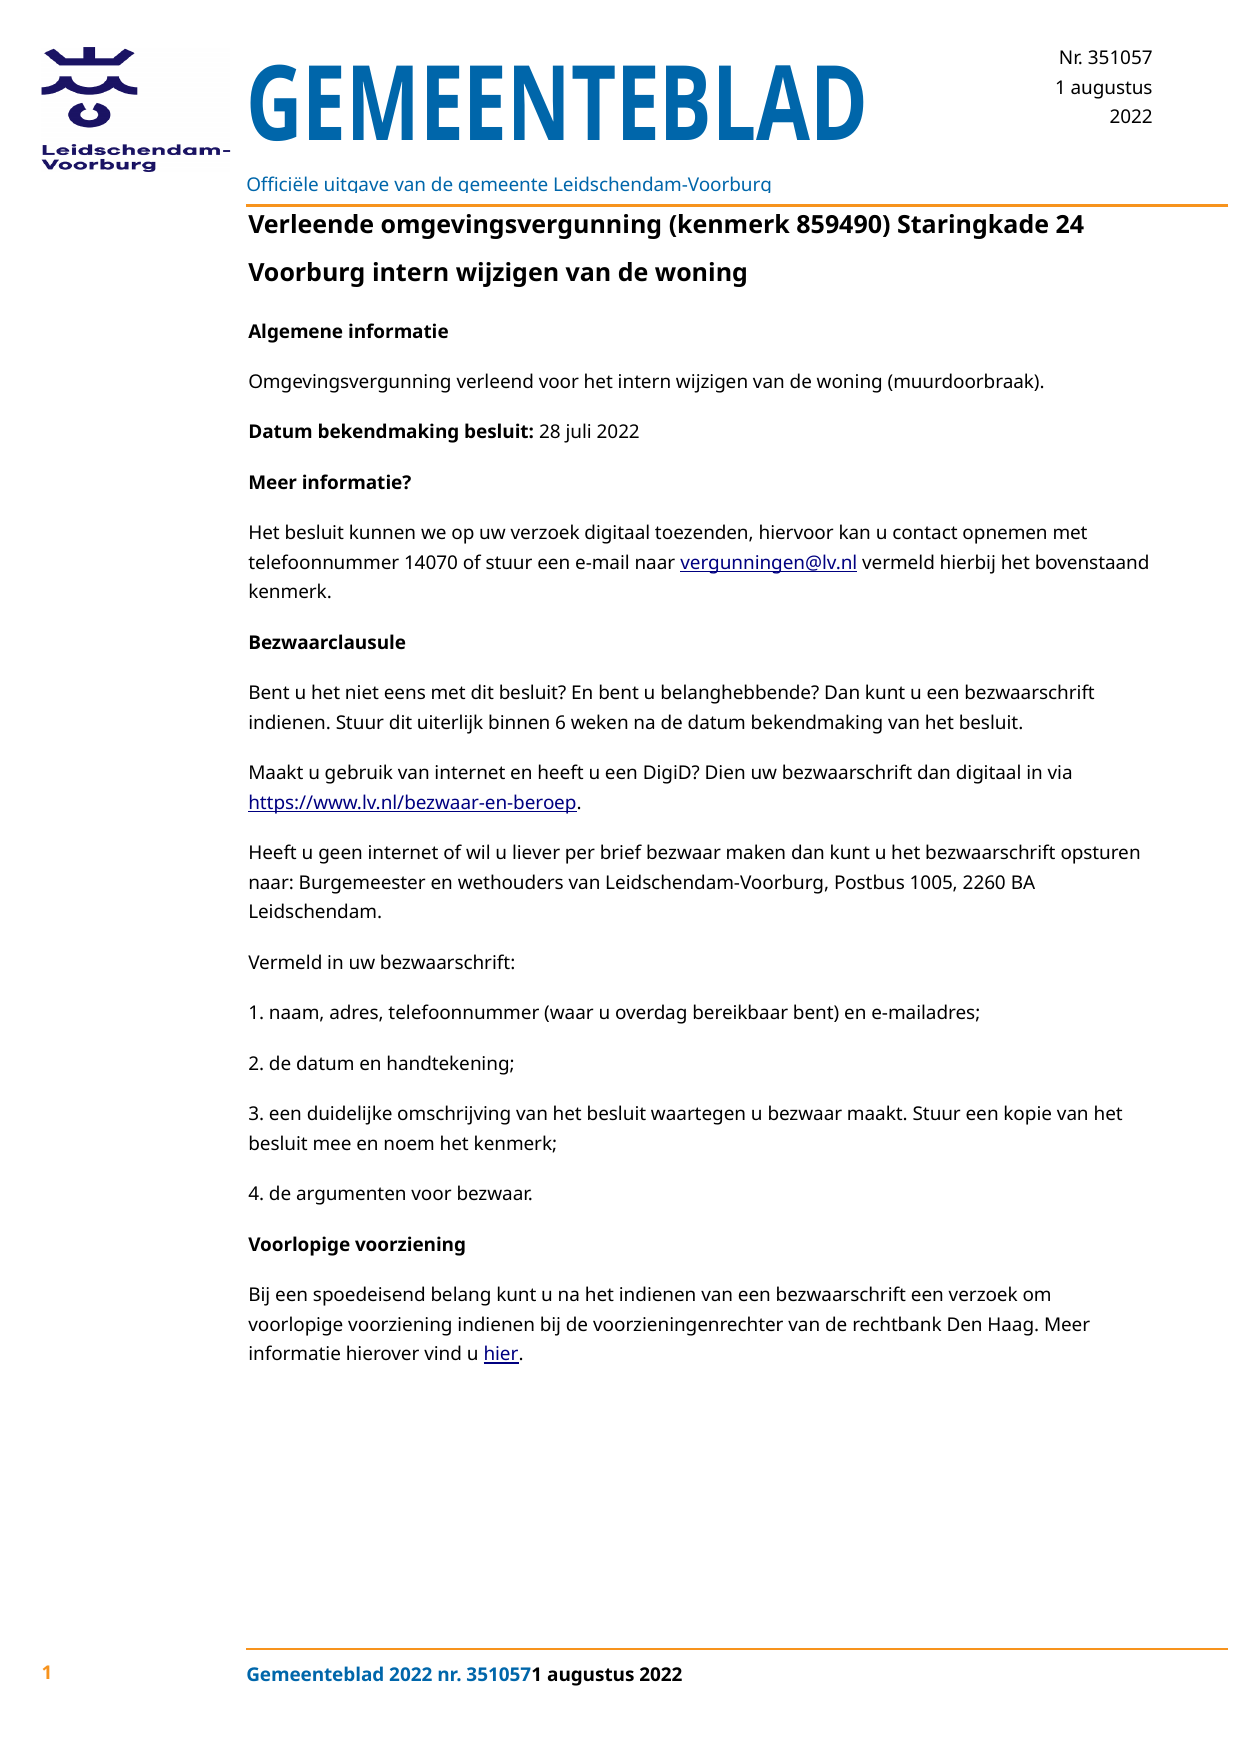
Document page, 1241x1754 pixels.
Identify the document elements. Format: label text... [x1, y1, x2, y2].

picture [41, 47, 231, 172]
text Algemene informatie [248, 318, 1152, 344]
text Verleende omgevingsvergunning (kenmerk 859490) Staringkade 24 Voorburg intern wijzigen van de woning [248, 207, 1152, 288]
text 1. naam, adres, telefoonnummer (waar u overdag bereikbaar bent) en e-mailadres; [248, 999, 1152, 1025]
text Heeft u geen internet of wil u liever per brief bezwaar maken dan kunt u het bezwaarschrift opsturen naar: Burgemeester en wethouders van Leidschendam-Voorburg, Postbus 1005, 2260 BA Leidschendam. [248, 839, 1152, 924]
text Bezwaarclausule [248, 629, 1152, 655]
text 2. de datum en handtekening; [248, 1050, 1152, 1076]
text Maakt u gebruik van internet en heeft u een DigiD? Dien uw bezwaarschrift dan digitaal in via https://www.lv.nl/bezwaar-en-beroep. [248, 759, 1152, 815]
text 3. een duidelijke omschrijving van het besluit waartegen u bezwaar maakt. Stuur een kopie van het besluit mee en noem het kenmerk; [248, 1100, 1152, 1156]
text Bij een spoedeisend belang kunt u na het indienen van een bezwaarschrift een verzoek om voorlopige voorziening indienen bij de voorzieningenrechter van de rechtbank Den Haag. Meer informatie hierover vind u hier. [248, 1281, 1152, 1366]
text Voorlopige voorziening [248, 1231, 1152, 1257]
text Meer informatie? [248, 469, 1152, 495]
text 4. de argumenten voor bezwaar. [248, 1180, 1152, 1206]
text Het besluit kunnen we op uw verzoek digitaal toezenden, hiervoor kan u contact opnemen met telefoonnummer 14070 of stuur een e-mail naar vergunningen@lv.nl vermeld hierbij het bovenstaand kenmerk. [248, 519, 1152, 604]
text Bent u het niet eens met dit besluit? En bent u belanghebbende? Dan kunt u een bezwaarschrift indienen. Stuur dit uiterlijk binnen 6 weken na de datum bekendmaking van het besluit. [248, 679, 1152, 735]
text Datum bekendmaking besluit: 28 juli 2022 [248, 419, 1152, 444]
text Vermeld in uw bezwaarschrift: [248, 949, 1152, 975]
text Omgevingsvergunning verleend voor het intern wijzigen van de woning (muurdoorbraak). [248, 368, 1152, 394]
